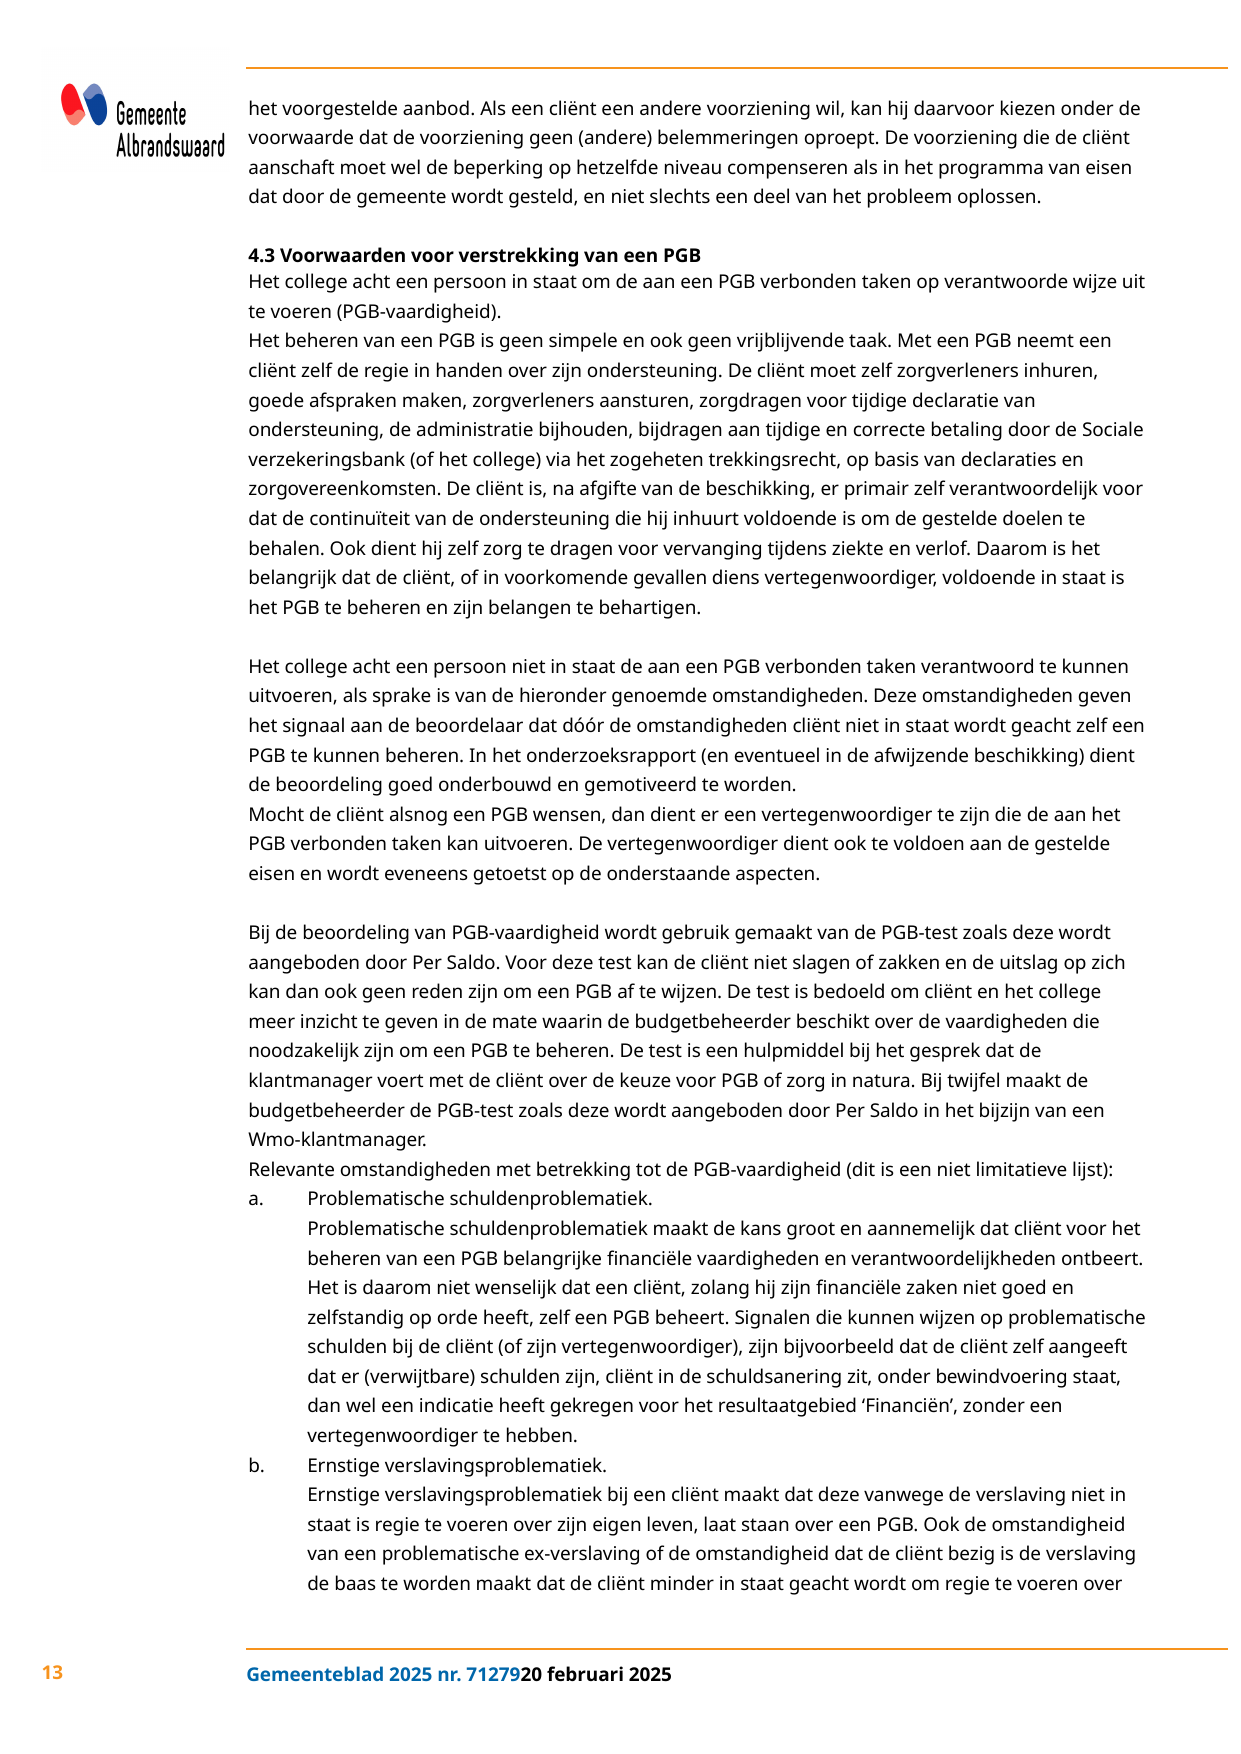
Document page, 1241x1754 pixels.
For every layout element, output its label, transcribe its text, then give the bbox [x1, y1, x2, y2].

text Bij de beoordeling van PGB-vaardigheid wordt gebruik gemaakt van de PGB-test zoals deze wordt aangeboden door Per Saldo. Voor deze test kan de cliënt niet slagen of zakken en de uitslag op zich kan dan ook geen reden zijn om een PGB af te wijzen. De test is bedoeld om cliënt en het college meer inzicht te geven in de mate waarin de budgetbeheerder beschikt over de vaardigheden die noodzakelijk zijn om een PGB te beheren. De test is een hulpmiddel bij het gesprek dat de klantmanager voert met de cliënt over de keuze voor PGB of zorg in natura. Bij twijfel maakt de budgetbeheerder de PGB-test zoals deze wordt aangeboden door Per Saldo in het bijzijn van een Wmo-klantmanager. [248, 919, 1152, 1152]
text Het college acht een persoon niet in staat de aan een PGB verbonden taken verantwoord te kunnen uitvoeren, als sprake is van de hieronder genoemde omstandigheden. Deze omstandigheden geven het signaal aan de beoordelaar dat dóór de omstandigheden cliënt niet in staat wordt geacht zelf een PGB te kunnen beheren. In het onderzoeksrapport (en eventueel in de afwijzende beschikking) dient de beoordeling goed onderbouwd en gemotiveerd te worden. [248, 653, 1152, 797]
list Ernstige verslavingsproblematiek bij een cliënt maakt dat deze vanwege de verslaving niet in staat is regie te voeren over zijn eigen leven, laat staan over een PGB. Ook de omstandigheid van een problematische ex-verslaving of de omstandigheid dat de cliënt bezig is de verslaving de baas te worden maakt dat de cliënt minder in staat geacht wordt om regie te voeren over [248, 1481, 1152, 1596]
text Relevante omstandigheden met betrekking tot de PGB-vaardigheid (dit is een niet limitatieve lijst): [248, 1156, 1152, 1182]
text Mocht de cliënt alsnog een PGB wensen, dan dient er een vertegenwoordiger te zijn die de aan het PGB verbonden taken kan uitvoeren. De vertegenwoordiger dient ook te voldoen aan de gestelde eisen en wordt eveneens getoetst op de onderstaande aspecten. [248, 801, 1152, 886]
text Het beheren van een PGB is geen simpele en ook geen vrijblijvende taak. Met een PGB neemt een cliënt zelf de regie in handen over zijn ondersteuning. De cliënt moet zelf zorgverleners inhuren, goede afspraken maken, zorgverleners aansturen, zorgdragen voor tijdige declaratie van ondersteuning, de administratie bijhouden, bijdragen aan tijdige en correcte betaling door de Sociale verzekeringsbank (of het college) via het zogeheten trekkingsrecht, op basis van declaraties en zorgovereenkomsten. De cliënt is, na afgifte van de beschikking, er primair zelf verantwoordelijk voor dat de continuïteit van de ondersteuning die hij inhuurt voldoende is om de gestelde doelen te behalen. Ook dient hij zelf zorg te dragen voor vervanging tijdens ziekte en verlof. Daarom is het belangrijk dat de cliënt, of in voorkomende gevallen diens vertegenwoordiger, voldoende in staat is het PGB te beheren en zijn belangen te behartigen. [248, 328, 1152, 619]
picture [41, 47, 231, 172]
list Ernstige verslavingsproblematiek. [248, 1452, 1152, 1477]
text het voorgestelde aanbod. Als een cliënt een andere voorziening wil, kan hij daarvoor kiezen onder de voorwaarde dat de voorziening geen (andere) belemmeringen oproept. De voorziening die de cliënt aanschaft moet wel de beperking op hetzelfde niveau compenseren als in het programma van eisen dat door de gemeente wordt gesteld, en niet slechts een deel van het probleem oplossen. [248, 95, 1152, 209]
list Problematische schuldenproblematiek maakt de kans groot en aannemelijk dat cliënt voor het beheren van een PGB belangrijke financiële vaardigheden en verantwoordelijkheden ontbeert. Het is daarom niet wenselijk dat een cliënt, zolang hij zijn financiële zaken niet goed en zelfstandig op orde heeft, zelf een PGB beheert. Signalen die kunnen wijzen op problematische schulden bij de cliënt (of zijn vertegenwoordiger), zijn bijvoorbeeld dat de cliënt zelf aangeeft dat er (verwijtbare) schulden zijn, cliënt in de schuldsanering zit, onder bewindvoering staat, dan wel een indicatie heeft gekregen voor het resultaatgebied ‘Financiën’, zonder een vertegenwoordiger te hebben. [248, 1215, 1152, 1448]
text Het college acht een persoon in staat om de aan een PGB verbonden taken op verantwoorde wijze uit te voeren (PGB-vaardigheid). [248, 268, 1152, 324]
list Problematische schuldenproblematiek. [248, 1186, 1152, 1211]
text 4.3 Voorwaarden voor verstrekking van een PGB [248, 243, 1152, 268]
